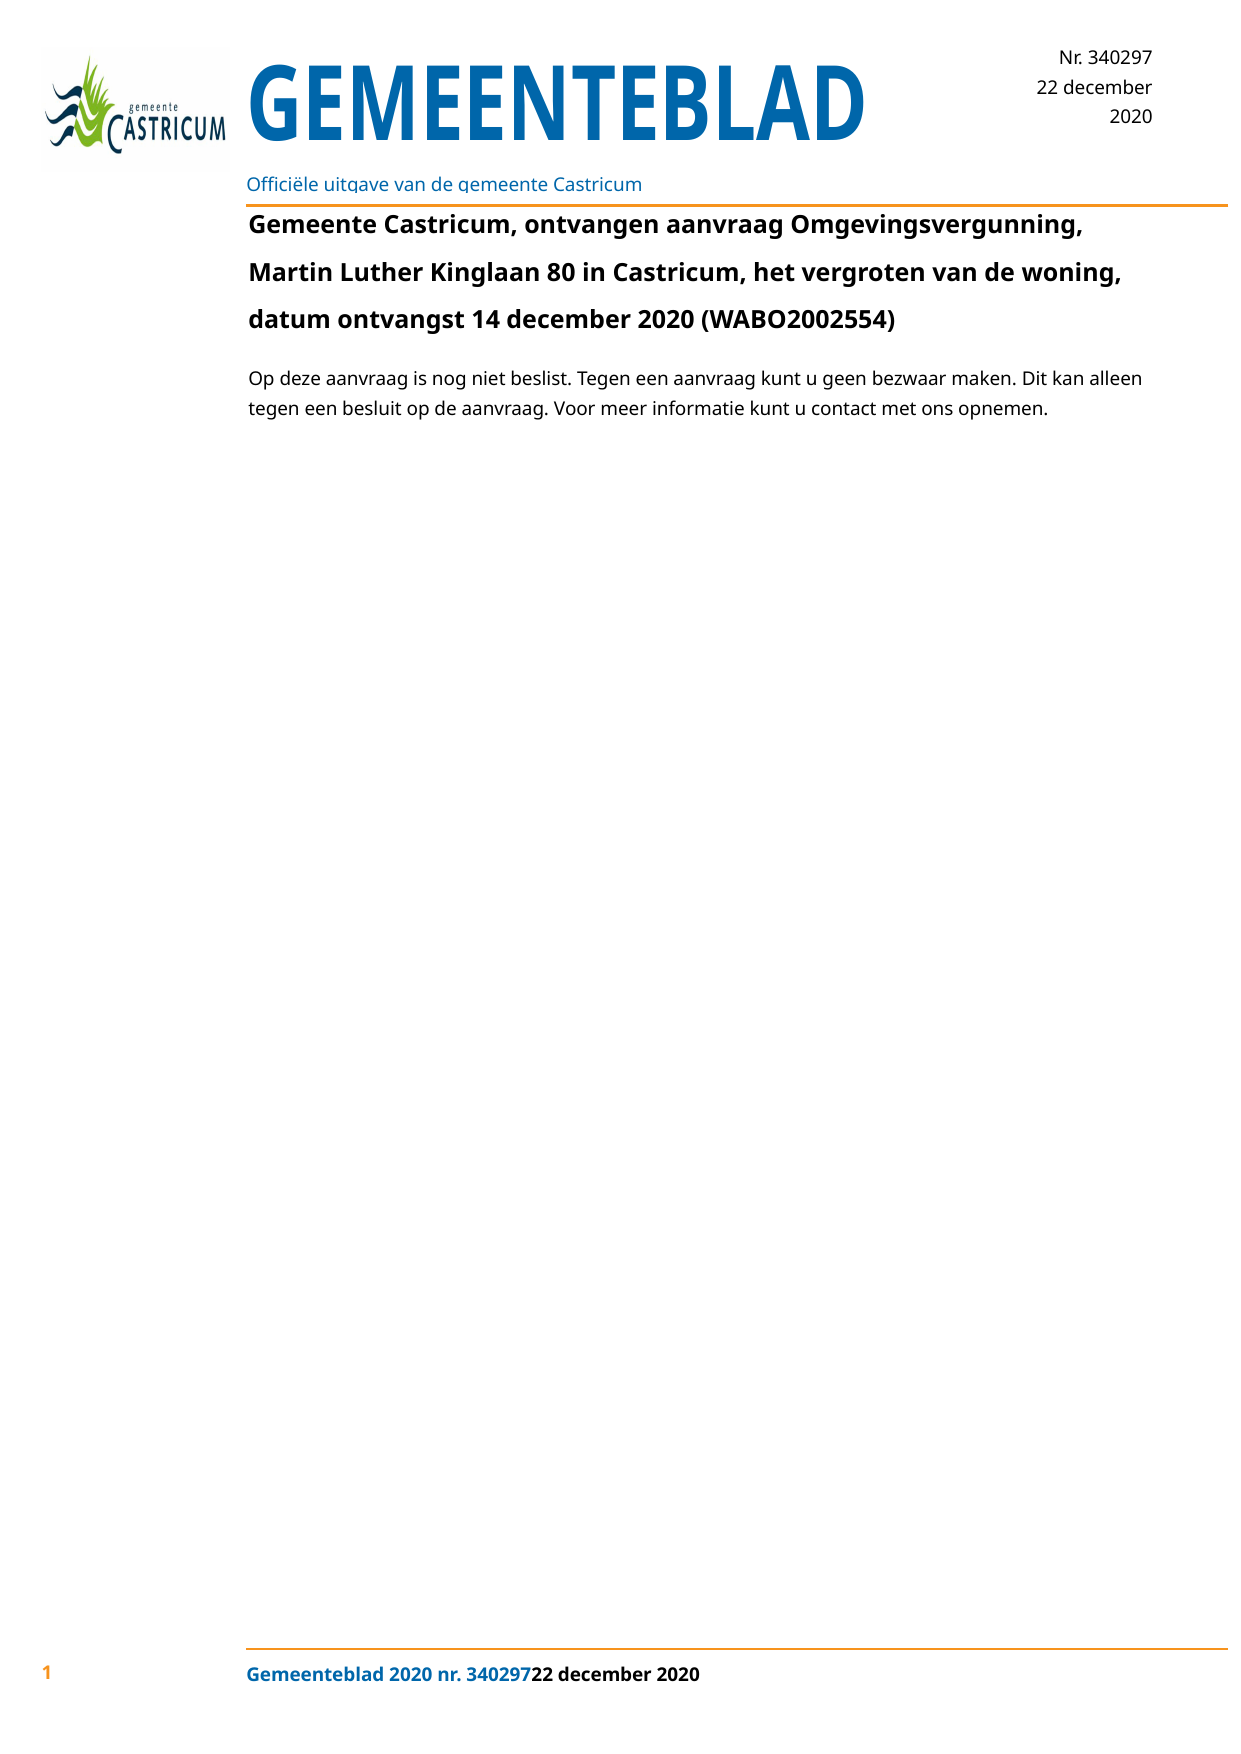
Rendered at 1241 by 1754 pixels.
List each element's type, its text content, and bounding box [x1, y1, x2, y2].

picture [41, 47, 231, 172]
text Gemeente Castricum, ontvangen aanvraag Omgevingsvergunning, Martin Luther Kinglaan 80 in Castricum, het vergroten van de woning, datum ontvangst 14 december 2020 (WABO2002554) [248, 207, 1152, 336]
text Op deze aanvraag is nog niet beslist. Tegen een aanvraag kunt u geen bezwaar maken. Dit kan alleen tegen een besluit op de aanvraag. Voor meer informatie kunt u contact met ons opnemen. [248, 366, 1152, 421]
